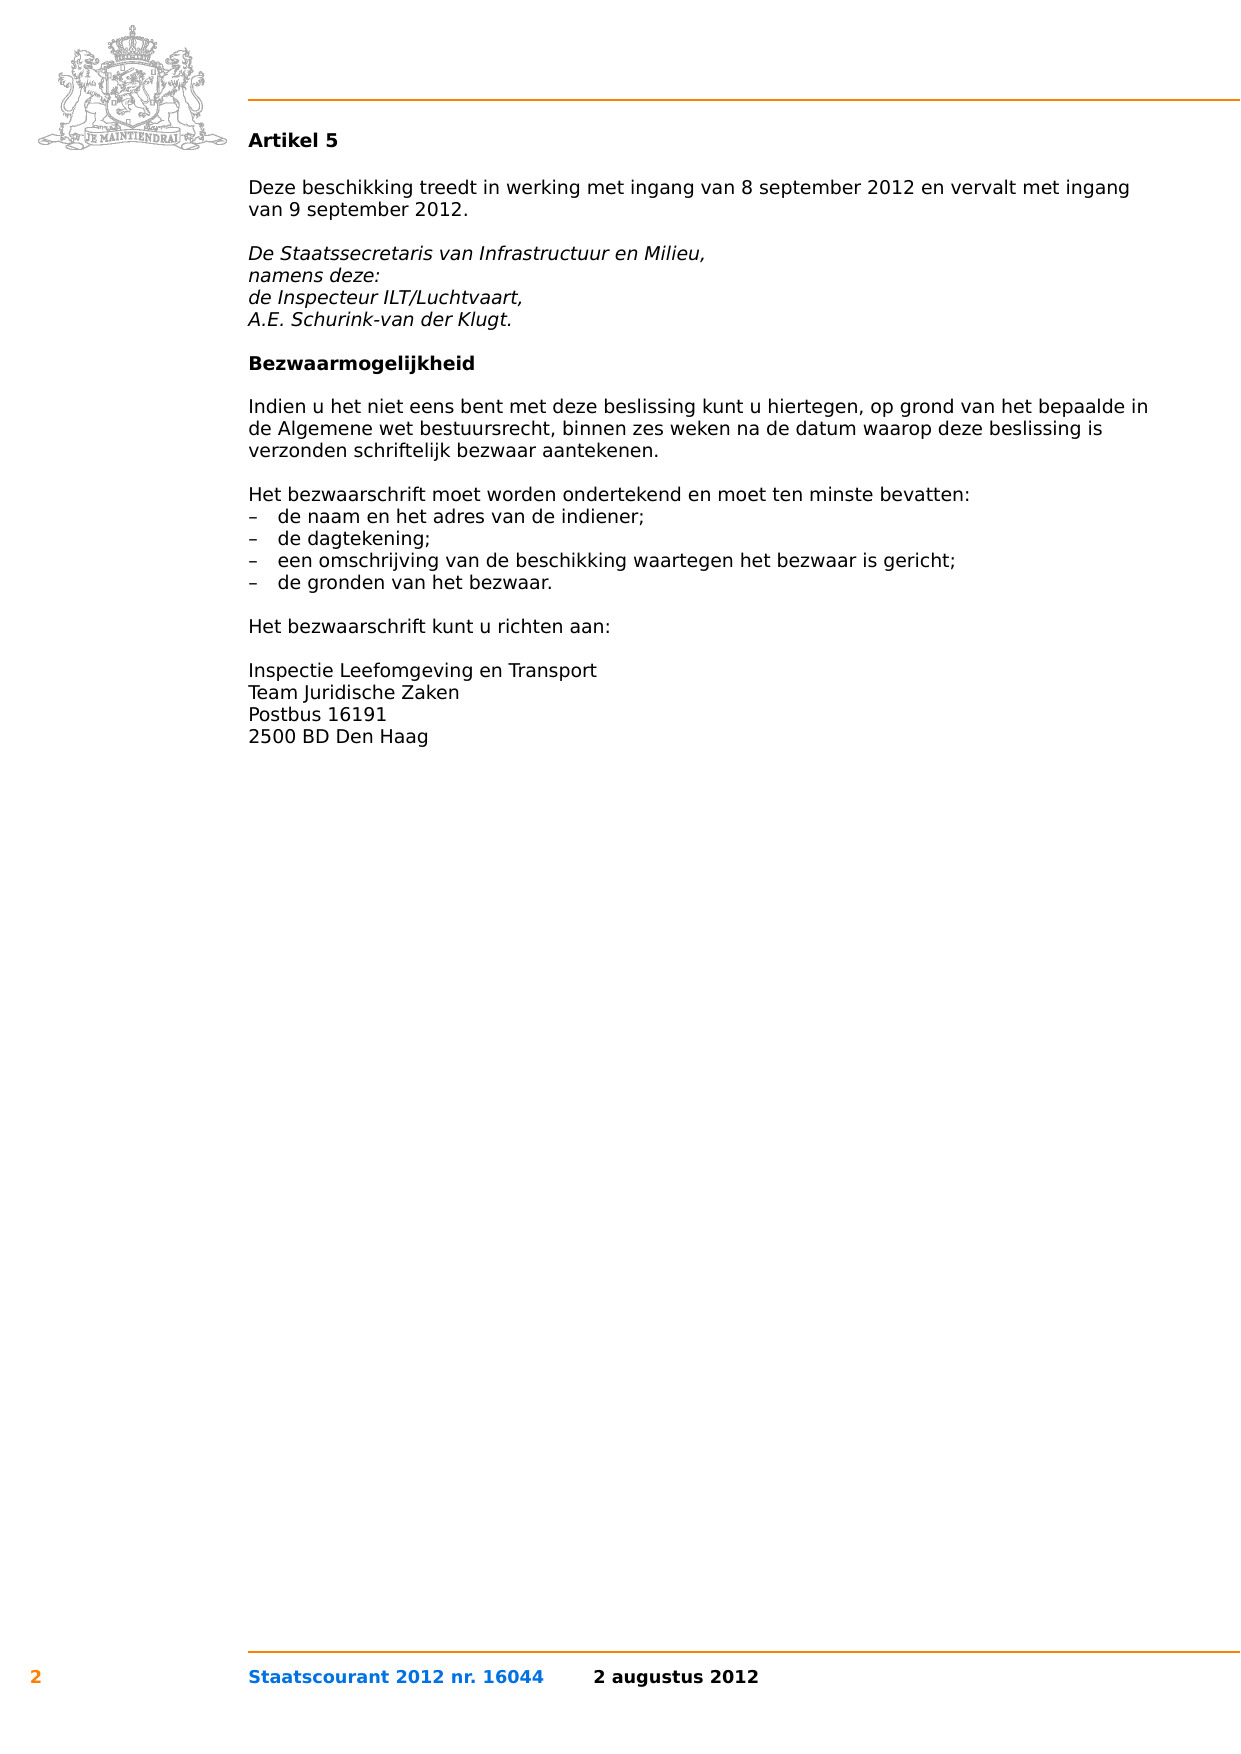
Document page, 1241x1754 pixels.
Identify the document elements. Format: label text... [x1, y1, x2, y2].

text – de dagtekening; [248, 528, 1163, 550]
text Inspectie Leefomgeving en Transport [248, 660, 1163, 682]
picture [38, 25, 227, 150]
text Het bezwaarschrift moet worden ondertekend en moet ten minste bevatten: [248, 484, 1163, 506]
text Postbus 16191 [248, 704, 1163, 726]
text Indien u het niet eens bent met deze beslissing kunt u hiertegen, op grond van het bepaalde in de Algemene wet bestuursrecht, binnen zes weken na de datum waarop deze beslissing is verzonden schriftelijk bezwaar aantekenen. [248, 396, 1163, 462]
text Bezwaarmogelijkheid [248, 352, 1163, 374]
text Het bezwaarschrift kunt u richten aan: [248, 616, 1163, 638]
text – de gronden van het bezwaar. [248, 572, 1163, 594]
text 2500 BD Den Haag [248, 726, 1163, 748]
text De Staatssecretaris van Infrastructuur en Milieu, namens deze: de Inspecteur ILT/Luchtvaart, A.E. Schurink-van der Klugt. [248, 243, 1163, 331]
text Team Juridische Zaken [248, 682, 1163, 704]
subtitle Artikel 5 [248, 130, 1163, 152]
text Deze beschikking treedt in werking met ingang van 8 september 2012 en vervalt met ingang van 9 september 2012. [248, 177, 1163, 221]
text – de naam en het adres van de indiener; [248, 506, 1163, 528]
text – een omschrijving van de beschikking waartegen het bezwaar is gericht; [248, 550, 1163, 572]
